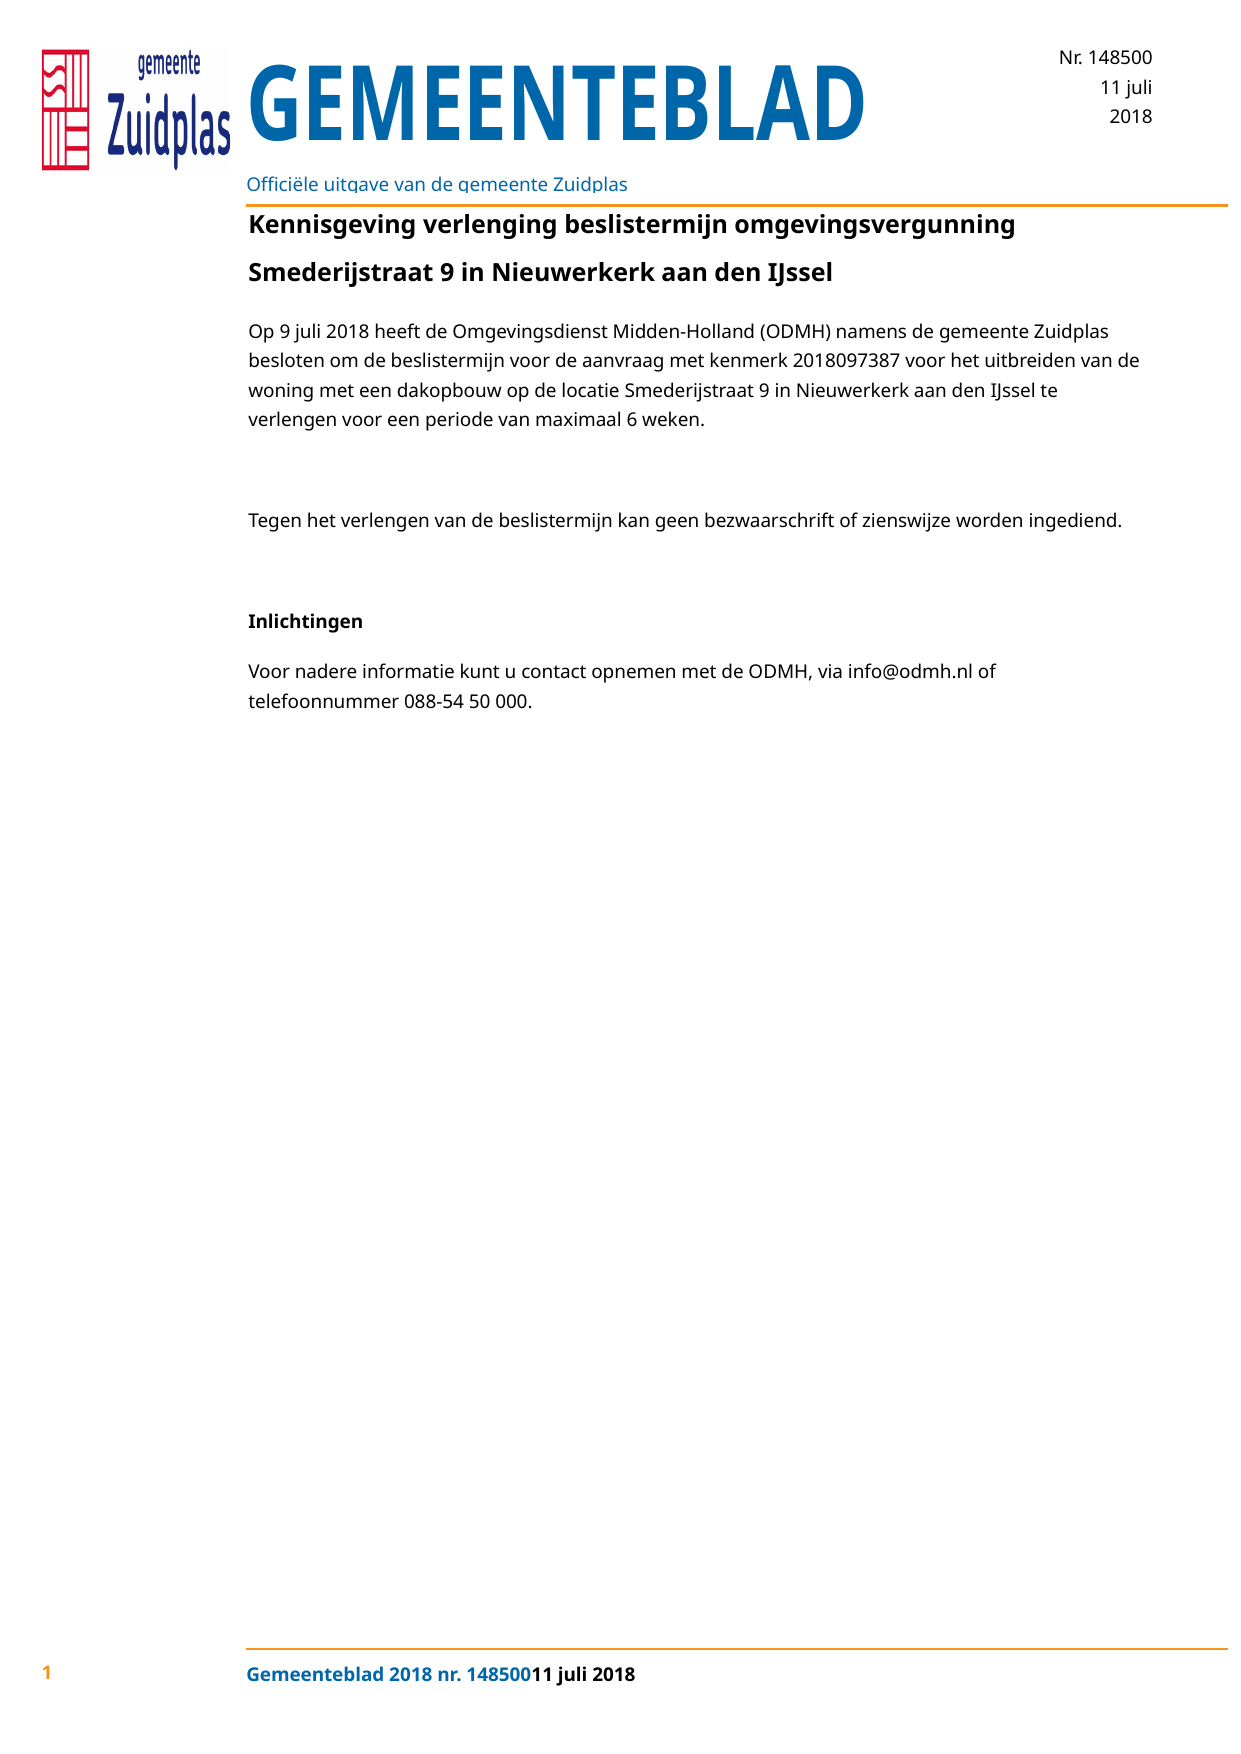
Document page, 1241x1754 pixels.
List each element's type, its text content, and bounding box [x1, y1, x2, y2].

text Voor nadere informatie kunt u contact opnemen met de ODMH, via info@odmh.nl of telefoonnummer 088-54 50 000. [248, 659, 1152, 714]
text Inlichtingen [248, 608, 1152, 634]
picture [41, 47, 231, 172]
text Op 9 juli 2018 heeft de Omgevingsdienst Midden-Holland (ODMH) namens de gemeente Zuidplas besloten om de beslistermijn voor de aanvraag met kenmerk 2018097387 voor het uitbreiden van de woning met een dakopbouw op de locatie Smederijstraat 9 in Nieuwerkerk aan den IJssel te verlengen voor een periode van maximaal 6 weken. [248, 318, 1152, 432]
text Kennisgeving verlenging beslistermijn omgevingsvergunning Smederijstraat 9 in Nieuwerkerk aan den IJssel [248, 207, 1152, 288]
text Tegen het verlengen van de beslistermijn kan geen bezwaarschrift of zienswijze worden ingediend. [248, 507, 1152, 533]
